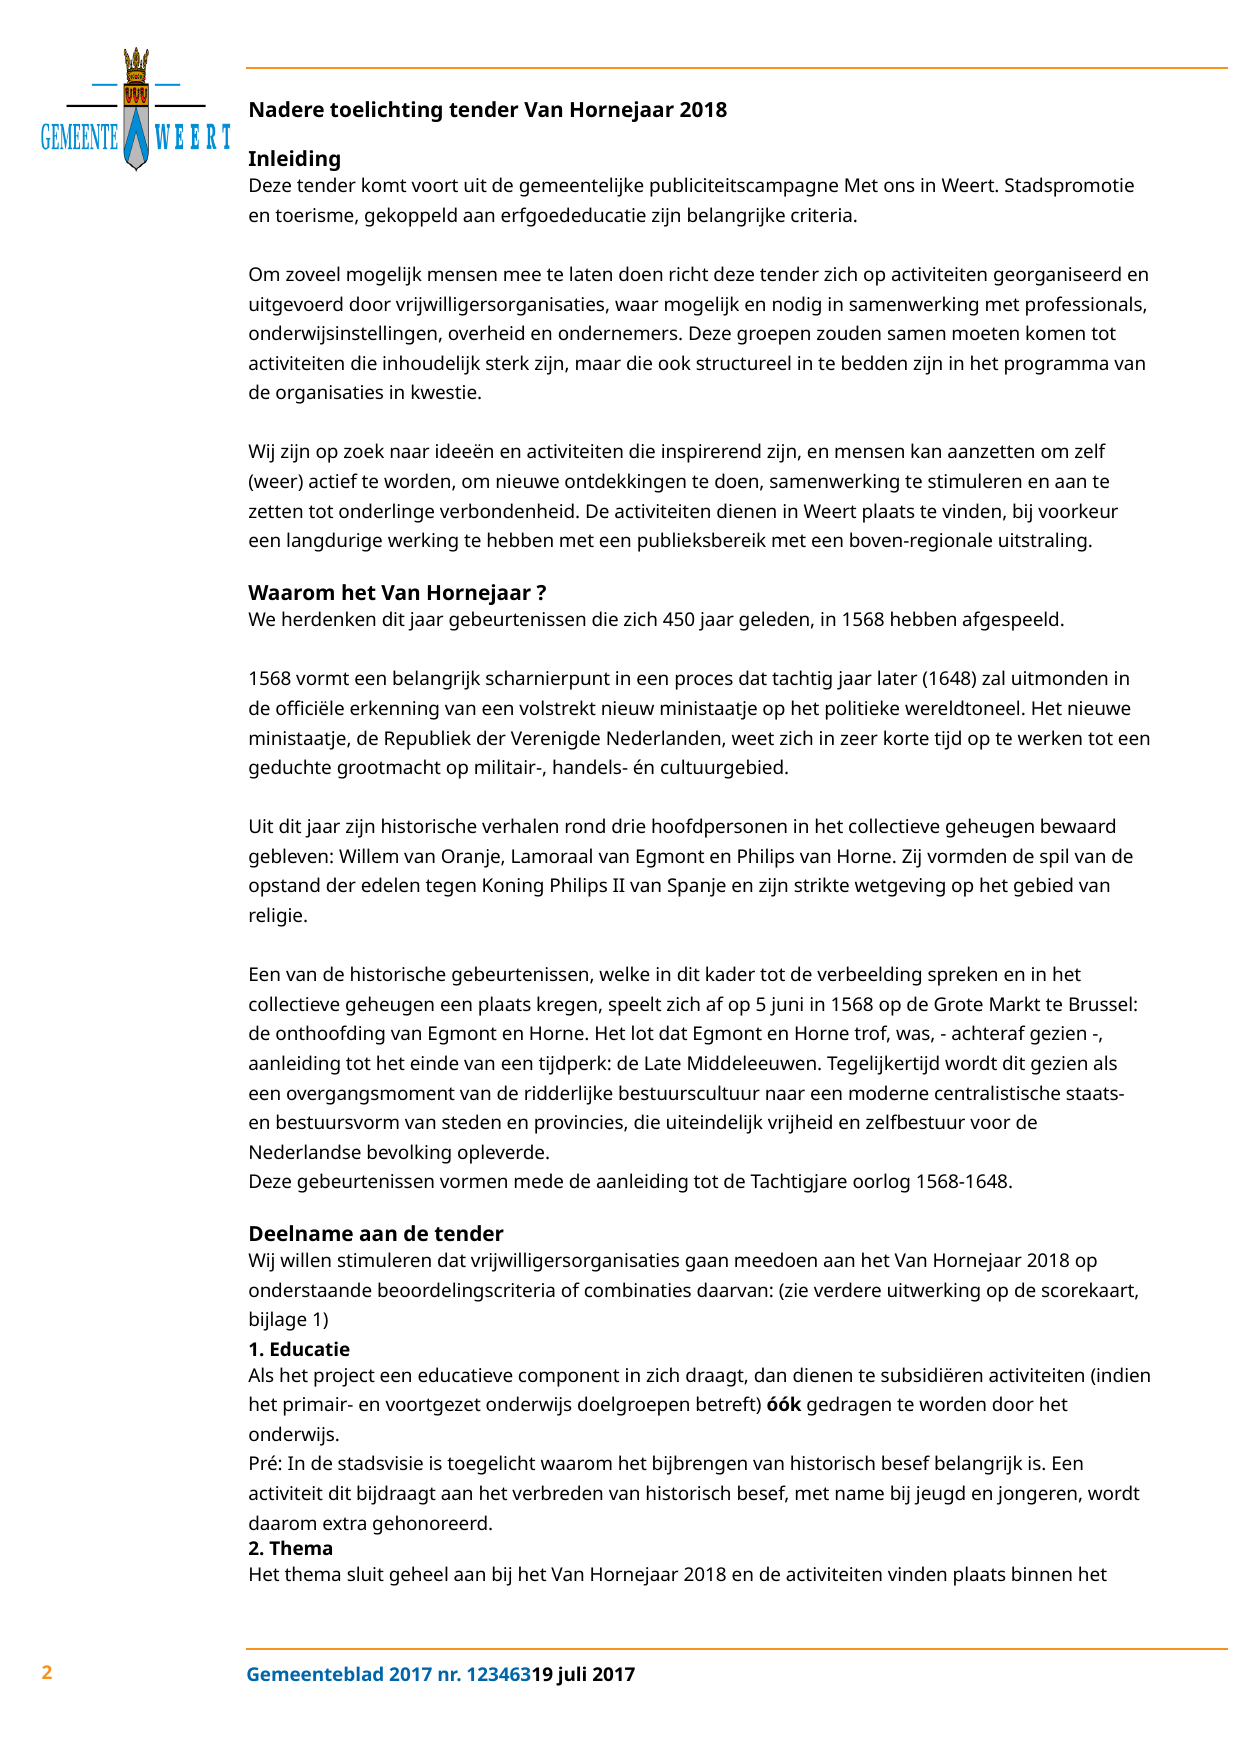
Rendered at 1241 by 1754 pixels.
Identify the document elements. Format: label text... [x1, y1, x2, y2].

table_cell Als het project een educatieve component in zich draagt, dan dienen te subsidiëren activiteiten (indien het primair- en voortgezet onderwijs doelgroepen betreft) óók gedragen te worden door het onderwijs. Pré: In de stadsvisie is toegelicht waarom het bijbrengen van historisch besef belangrijk is. Een activiteit dit bijdraagt aan het verbreden van historisch besef, met name bij jeugd en jongeren, wordt daarom extra gehonoreerd. [248, 1362, 1152, 1536]
text Deelname aan de tender [248, 1219, 1152, 1247]
text Wij zijn op zoek naar ideeën en activiteiten die inspirerend zijn, en mensen kan aanzetten om zelf (weer) actief te worden, om nieuwe ontdekkingen te doen, samenwerking te stimuleren en aan te zetten tot onderlinge verbondenheid. De activiteiten dienen in Weert plaats te vinden, bij voorkeur een langdurige werking te hebben met een publieksbereik met een boven-regionale uitstraling. [248, 439, 1152, 553]
text Deze tender komt voort uit de gemeentelijke publiciteitscampagne Met ons in Weert. Stadspromotie en toerisme, gekoppeld aan erfgoededucatie zijn belangrijke criteria. [248, 172, 1152, 228]
text Deze gebeurtenissen vormen mede de aanleiding tot de Tachtigjare oorlog 1568-1648. [248, 1168, 1152, 1194]
table_cell Het thema sluit geheel aan bij het Van Hornejaar 2018 en de activiteiten vinden plaats binnen het [248, 1561, 1152, 1587]
text Wij willen stimuleren dat vrijwilligersorganisaties gaan meedoen aan het Van Hornejaar 2018 op onderstaande beoordelingscriteria of combinaties daarvan: (zie verdere uitwerking op de scorekaart, bijlage 1) [248, 1247, 1152, 1332]
text We herdenken dit jaar gebeurtenissen die zich 450 jaar geleden, in 1568 hebben afgespeeld. [248, 606, 1152, 632]
text Om zoveel mogelijk mensen mee te laten doen richt deze tender zich op activiteiten georganiseerd en uitgevoerd door vrijwilligersorganisaties, waar mogelijk en nodig in samenwerking met professionals, onderwijsinstellingen, overheid en ondernemers. Deze groepen zouden samen moeten komen tot activiteiten die inhoudelijk sterk zijn, maar die ook structureel in te bedden zijn in het programma van de organisaties in kwestie. [248, 261, 1152, 405]
text Uit dit jaar zijn historische verhalen rond drie hoofdpersonen in het collectieve geheugen bewaard gebleven: Willem van Oranje, Lamoraal van Egmont en Philips van Horne. Zij vormden de spil van de opstand der edelen tegen Koning Philips II van Spanje en zijn strikte wetgeving op het gebied van religie. [248, 813, 1152, 928]
text Waarom het Van Hornejaar ? [248, 578, 1152, 606]
text 1568 vormt een belangrijk scharnierpunt in een proces dat tachtig jaar later (1648) zal uitmonden in de officiële erkenning van een volstrekt nieuw ministaatje op het politieke wereldtoneel. Het nieuwe ministaatje, de Republiek der Verenigde Nederlanden, weet zich in zeer korte tijd op te werken tot een geduchte grootmacht op militair-, handels- én cultuurgebied. [248, 666, 1152, 780]
text Een van de historische gebeurtenissen, welke in dit kader tot de verbeelding spreken en in het collectieve geheugen een plaats kregen, speelt zich af op 5 juni in 1568 op de Grote Markt te Brussel: de onthoofding van Egmont en Horne. Het lot dat Egmont en Horne trof, was, - achteraf gezien -, aanleiding tot het einde van een tijdperk: de Late Middeleeuwen. Tegelijkertijd wordt dit gezien als een overgangsmoment van de ridderlijke bestuurscultuur naar een moderne centralistische staats- en bestuursvorm van steden en provincies, die uiteindelijk vrijheid en zelfbestuur voor de Nederlandse bevolking opleverde. [248, 961, 1152, 1164]
table_cell 2. Thema [248, 1536, 1152, 1561]
text Inleiding [248, 144, 1152, 172]
table_header 1. Educatie [248, 1336, 1152, 1362]
text Nadere toelichting tender Van Hornejaar 2018 [248, 95, 1152, 123]
picture [41, 47, 231, 172]
